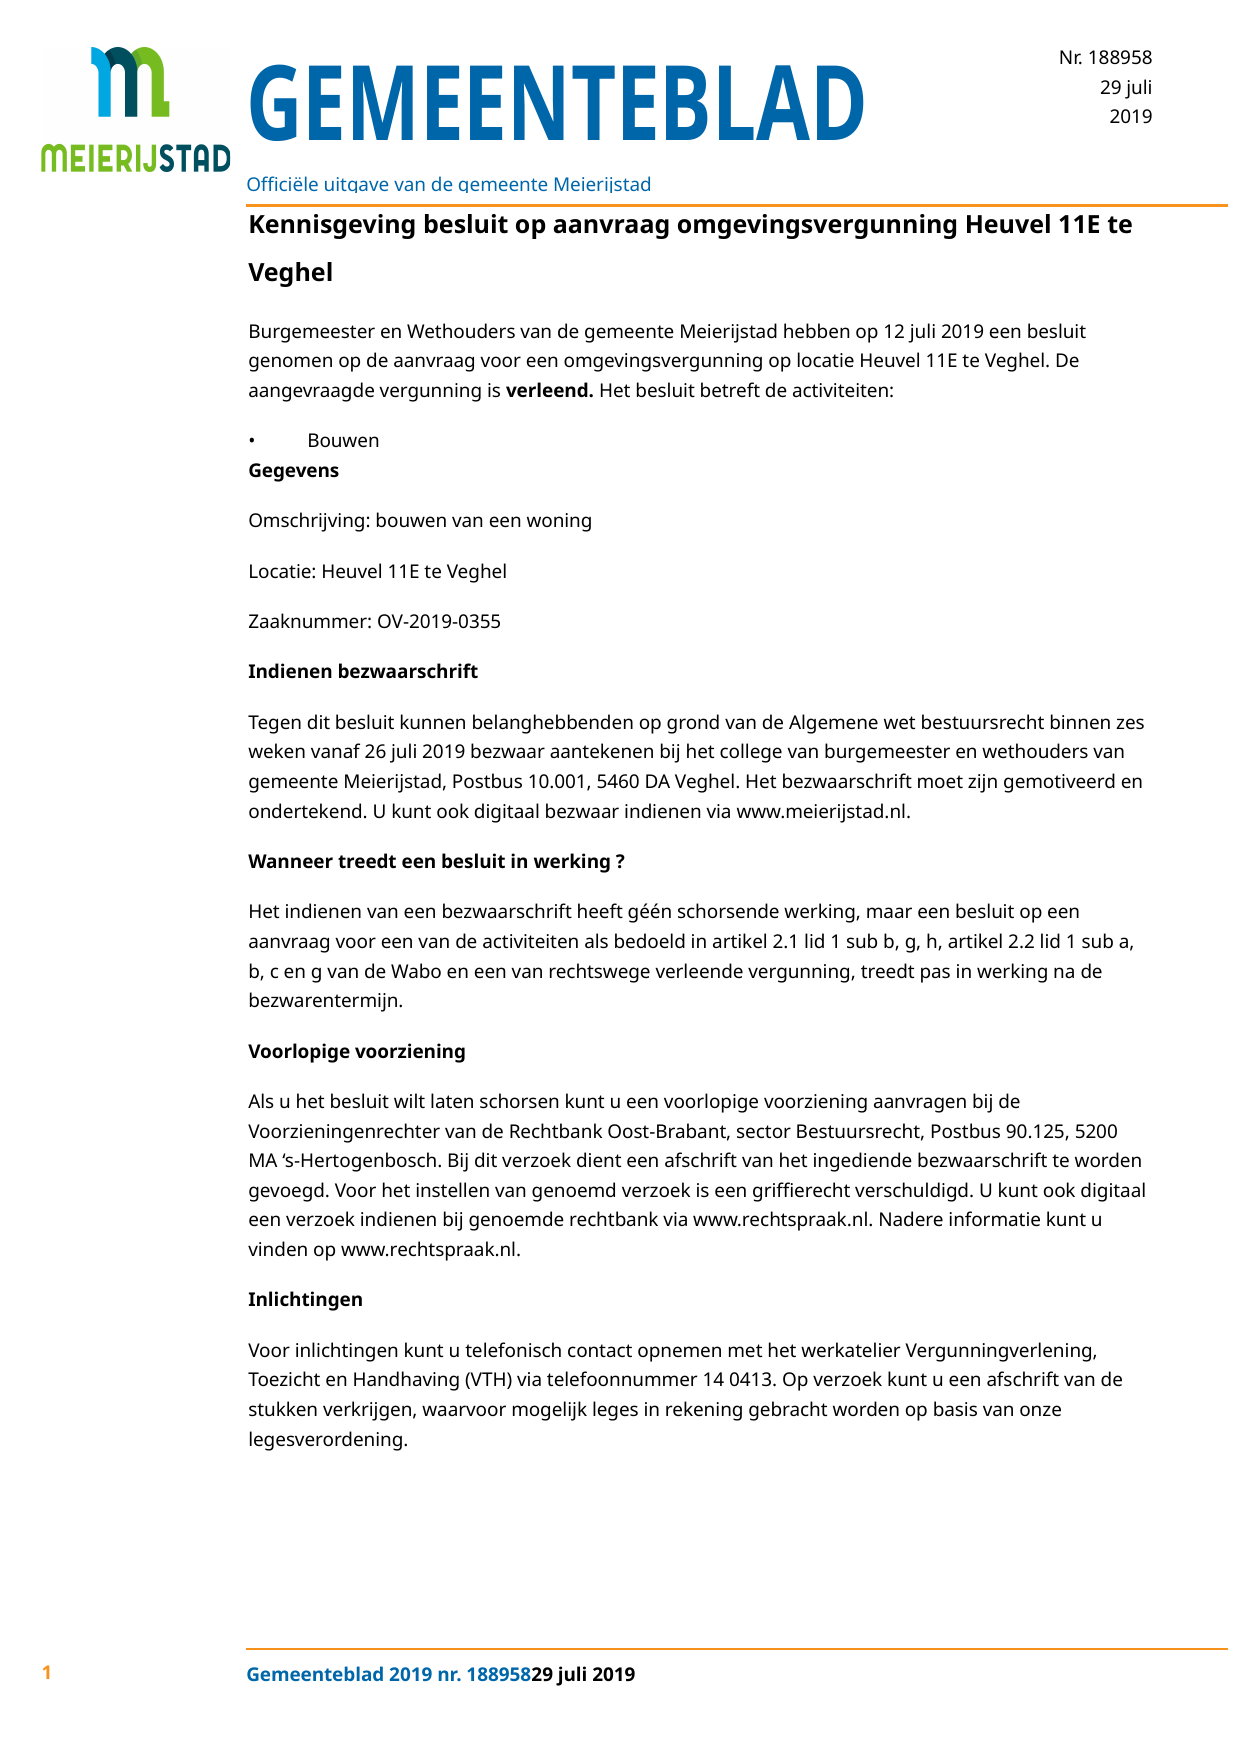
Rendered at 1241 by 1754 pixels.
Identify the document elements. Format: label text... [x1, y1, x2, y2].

text Inlichtingen [248, 1287, 1152, 1312]
list Bouwen [248, 427, 1152, 453]
text Wanneer treedt een besluit in werking ? [248, 848, 1152, 874]
text Locatie: Heuvel 11E te Veghel [248, 558, 1152, 584]
text Zaaknummer: OV-2019-0355 [248, 608, 1152, 634]
text Burgemeester en Wethouders van de gemeente Meierijstad hebben op 12 juli 2019 een besluit genomen op de aanvraag voor een omgevingsvergunning op locatie Heuvel 11E te Veghel. De aangevraagde vergunning is verleend. Het besluit betreft de activiteiten: [248, 318, 1152, 403]
text Omschrijving: bouwen van een woning [248, 507, 1152, 533]
text Tegen dit besluit kunnen belanghebbenden op grond van de Algemene wet bestuursrecht binnen zes weken vanaf 26 juli 2019 bezwaar aantekenen bij het college van burgemeester en wethouders van gemeente Meierijstad, Postbus 10.001, 5460 DA Veghel. Het bezwaarschrift moet zijn gemotiveerd en ondertekend. U kunt ook digitaal bezwaar indienen via www.meierijstad.nl. [248, 709, 1152, 824]
text Het indienen van een bezwaarschrift heeft géén schorsende werking, maar een besluit op een aanvraag voor een van de activiteiten als bedoeld in artikel 2.1 lid 1 sub b, g, h, artikel 2.2 lid 1 sub a, b, c en g van de Wabo en een van rechtswege verleende vergunning, treedt pas in werking na de bezwarentermijn. [248, 899, 1152, 1013]
text Voorlopige voorziening [248, 1038, 1152, 1064]
picture [41, 47, 231, 172]
text Indienen bezwaarschrift [248, 659, 1152, 684]
text Gegevens [248, 457, 1152, 483]
text Als u het besluit wilt laten schorsen kunt u een voorlopige voorziening aanvragen bij de Voorzieningenrechter van de Rechtbank Oost-Brabant, sector Bestuursrecht, Postbus 90.125, 5200 MA ‘s-Hertogenbosch. Bij dit verzoek dient een afschrift van het ingediende bezwaarschrift te worden gevoegd. Voor het instellen van genoemd verzoek is een griffierecht verschuldigd. U kunt ook digitaal een verzoek indienen bij genoemde rechtbank via www.rechtspraak.nl. Nadere informatie kunt u vinden op www.rechtspraak.nl. [248, 1088, 1152, 1262]
text Kennisgeving besluit op aanvraag omgevingsvergunning Heuvel 11E te Veghel [248, 207, 1152, 288]
text Voor inlichtingen kunt u telefonisch contact opnemen met het werkatelier Vergunningverlening, Toezicht en Handhaving (VTH) via telefoonnummer 14 0413. Op verzoek kunt u een afschrift van de stukken verkrijgen, waarvoor mogelijk leges in rekening gebracht worden op basis van onze legesverordening. [248, 1337, 1152, 1452]
